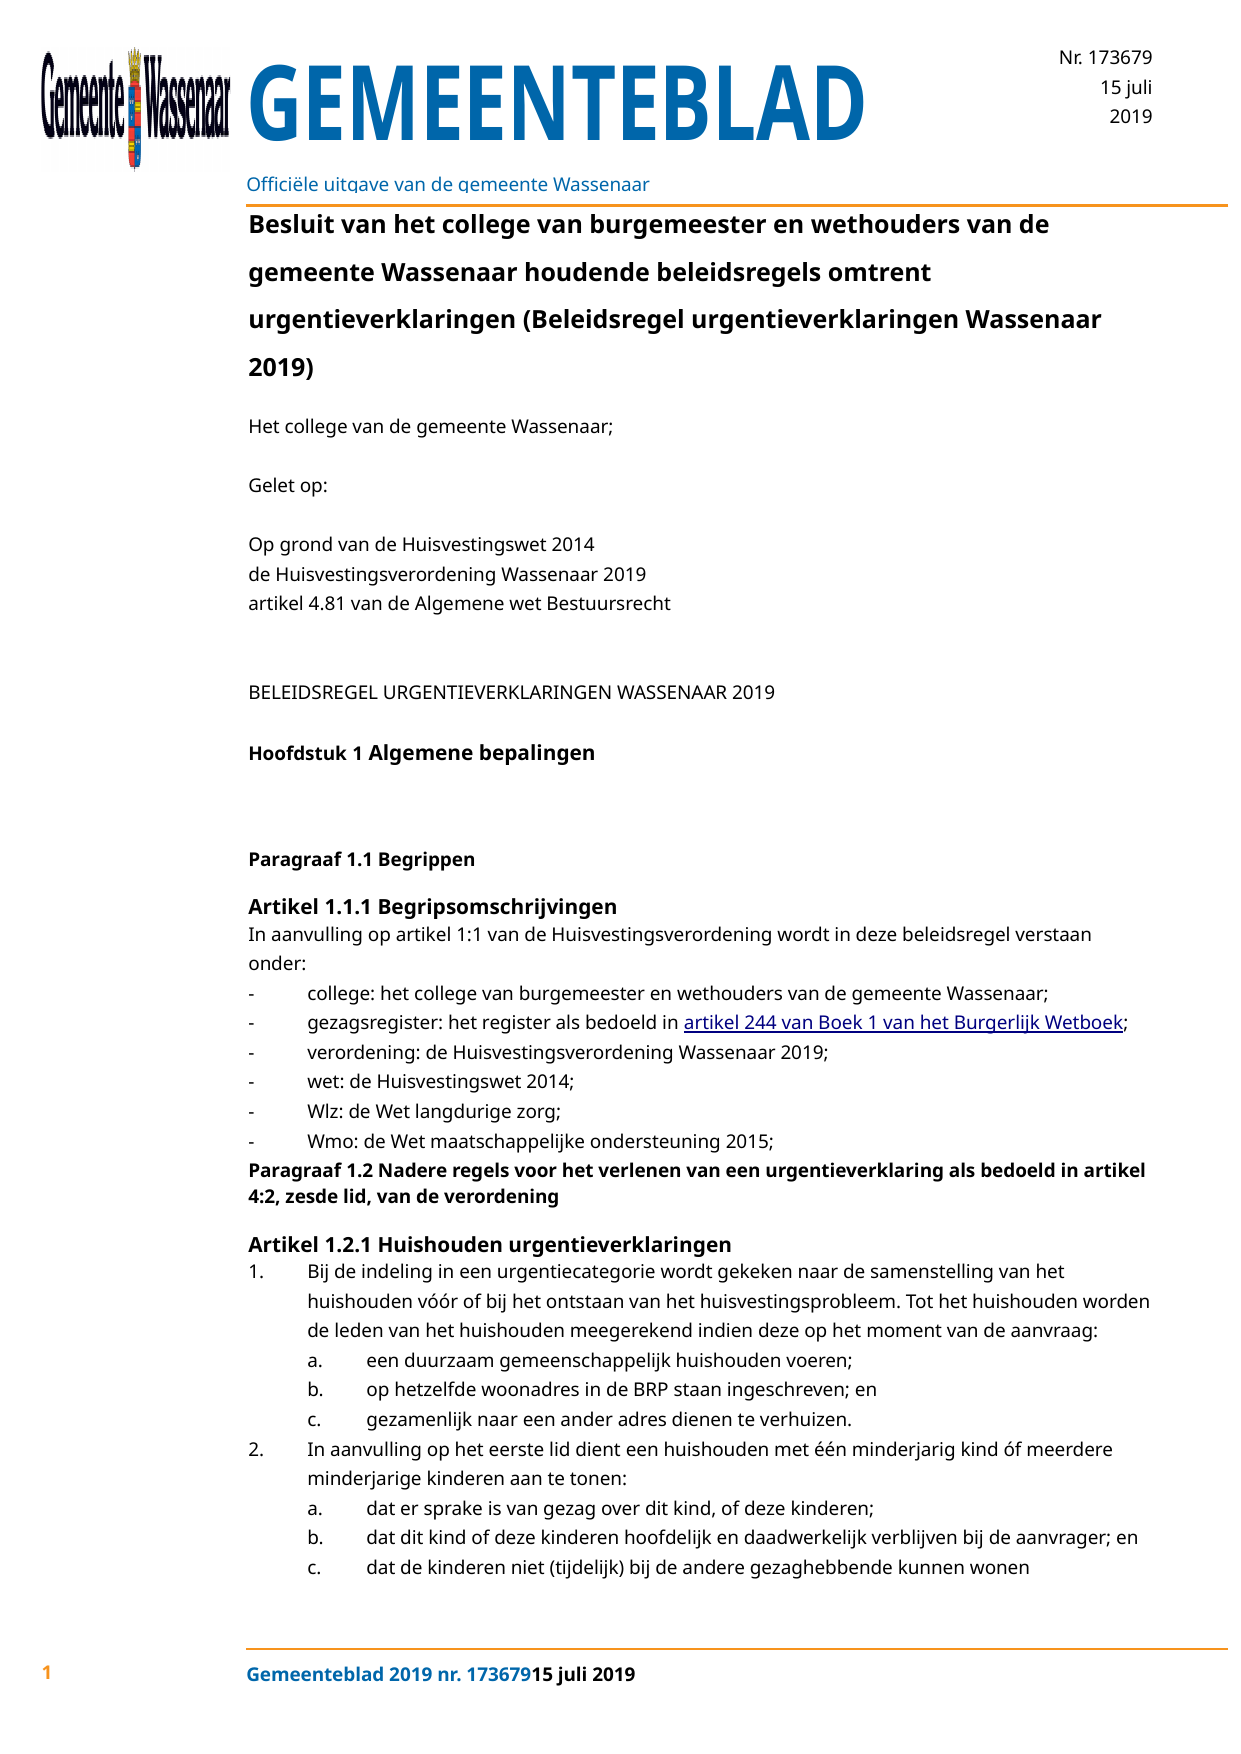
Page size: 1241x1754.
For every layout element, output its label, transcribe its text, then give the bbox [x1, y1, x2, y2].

list In aanvulling op het eerste lid dient een huishouden met één minderjarig kind óf meerdere minderjarige kinderen aan te tonen: [248, 1436, 1152, 1491]
list dat er sprake is van gezag over dit kind, of deze kinderen; [307, 1495, 1152, 1521]
list Bij de indeling in een urgentiecategorie wordt gekeken naar de samenstelling van het huishouden vóór of bij het ontstaan van het huisvestingsprobleem. Tot het huishouden worden de leden van het huishouden meegerekend indien deze op het moment van de aanvraag: [248, 1258, 1152, 1343]
list dat de kinderen niet (tijdelijk) bij de andere gezaghebbende kunnen wonen [307, 1554, 1152, 1580]
text Paragraaf 1.1 Begrippen [248, 846, 1152, 872]
text Gelet op: [248, 472, 1152, 498]
list college: het college van burgemeester en wethouders van de gemeente Wassenaar; [248, 980, 1152, 1006]
text BELEIDSREGEL URGENTIEVERKLARINGEN WASSENAAR 2019 [248, 679, 1152, 705]
list een duurzaam gemeenschappelijk huishouden voeren; [307, 1347, 1152, 1373]
list gezamenlijk naar een ander adres dienen te verhuizen. [307, 1406, 1152, 1432]
text Op grond van de Huisvestingswet 2014 [248, 531, 1152, 557]
text Artikel 1.1.1 Begripsomschrijvingen [248, 892, 1152, 921]
list verordening: de Huisvestingsverordening Wassenaar 2019; [248, 1039, 1152, 1065]
text Hoofdstuk 1 Algemene bepalingen [248, 738, 1152, 767]
text de Huisvestingsverordening Wassenaar 2019 [248, 561, 1152, 587]
text Besluit van het college van burgemeester en wethouders van de gemeente Wassenaar houdende beleidsregels omtrent urgentieverklaringen (Beleidsregel urgentieverklaringen Wassenaar 2019) [248, 207, 1152, 384]
text Het college van de gemeente Wassenaar; [248, 413, 1152, 439]
text In aanvulling op artikel 1:1 van de Huisvestingsverordening wordt in deze beleidsregel verstaan onder: [248, 921, 1152, 976]
list Wmo: de Wet maatschappelijke ondersteuning 2015; [248, 1128, 1152, 1154]
list gezagsregister: het register als bedoeld in artikel 244 van Boek 1 van het Burgerlijk Wetboek; [248, 1009, 1152, 1035]
text artikel 4.81 van de Algemene wet Bestuursrecht [248, 591, 1152, 616]
list dat dit kind of deze kinderen hoofdelijk en daadwerkelijk verblijven bij de aanvrager; en [307, 1524, 1152, 1550]
list wet: de Huisvestingswet 2014; [248, 1069, 1152, 1094]
text Paragraaf 1.2 Nadere regels voor het verlenen van een urgentieverklaring als bedoeld in artikel 4:2, zesde lid, van de verordening [248, 1157, 1152, 1209]
text Artikel 1.2.1 Huishouden urgentieverklaringen [248, 1230, 1152, 1258]
picture [41, 47, 231, 172]
list op hetzelfde woonadres in de BRP staan ingeschreven; en [307, 1377, 1152, 1402]
list Wlz: de Wet langdurige zorg; [248, 1098, 1152, 1124]
